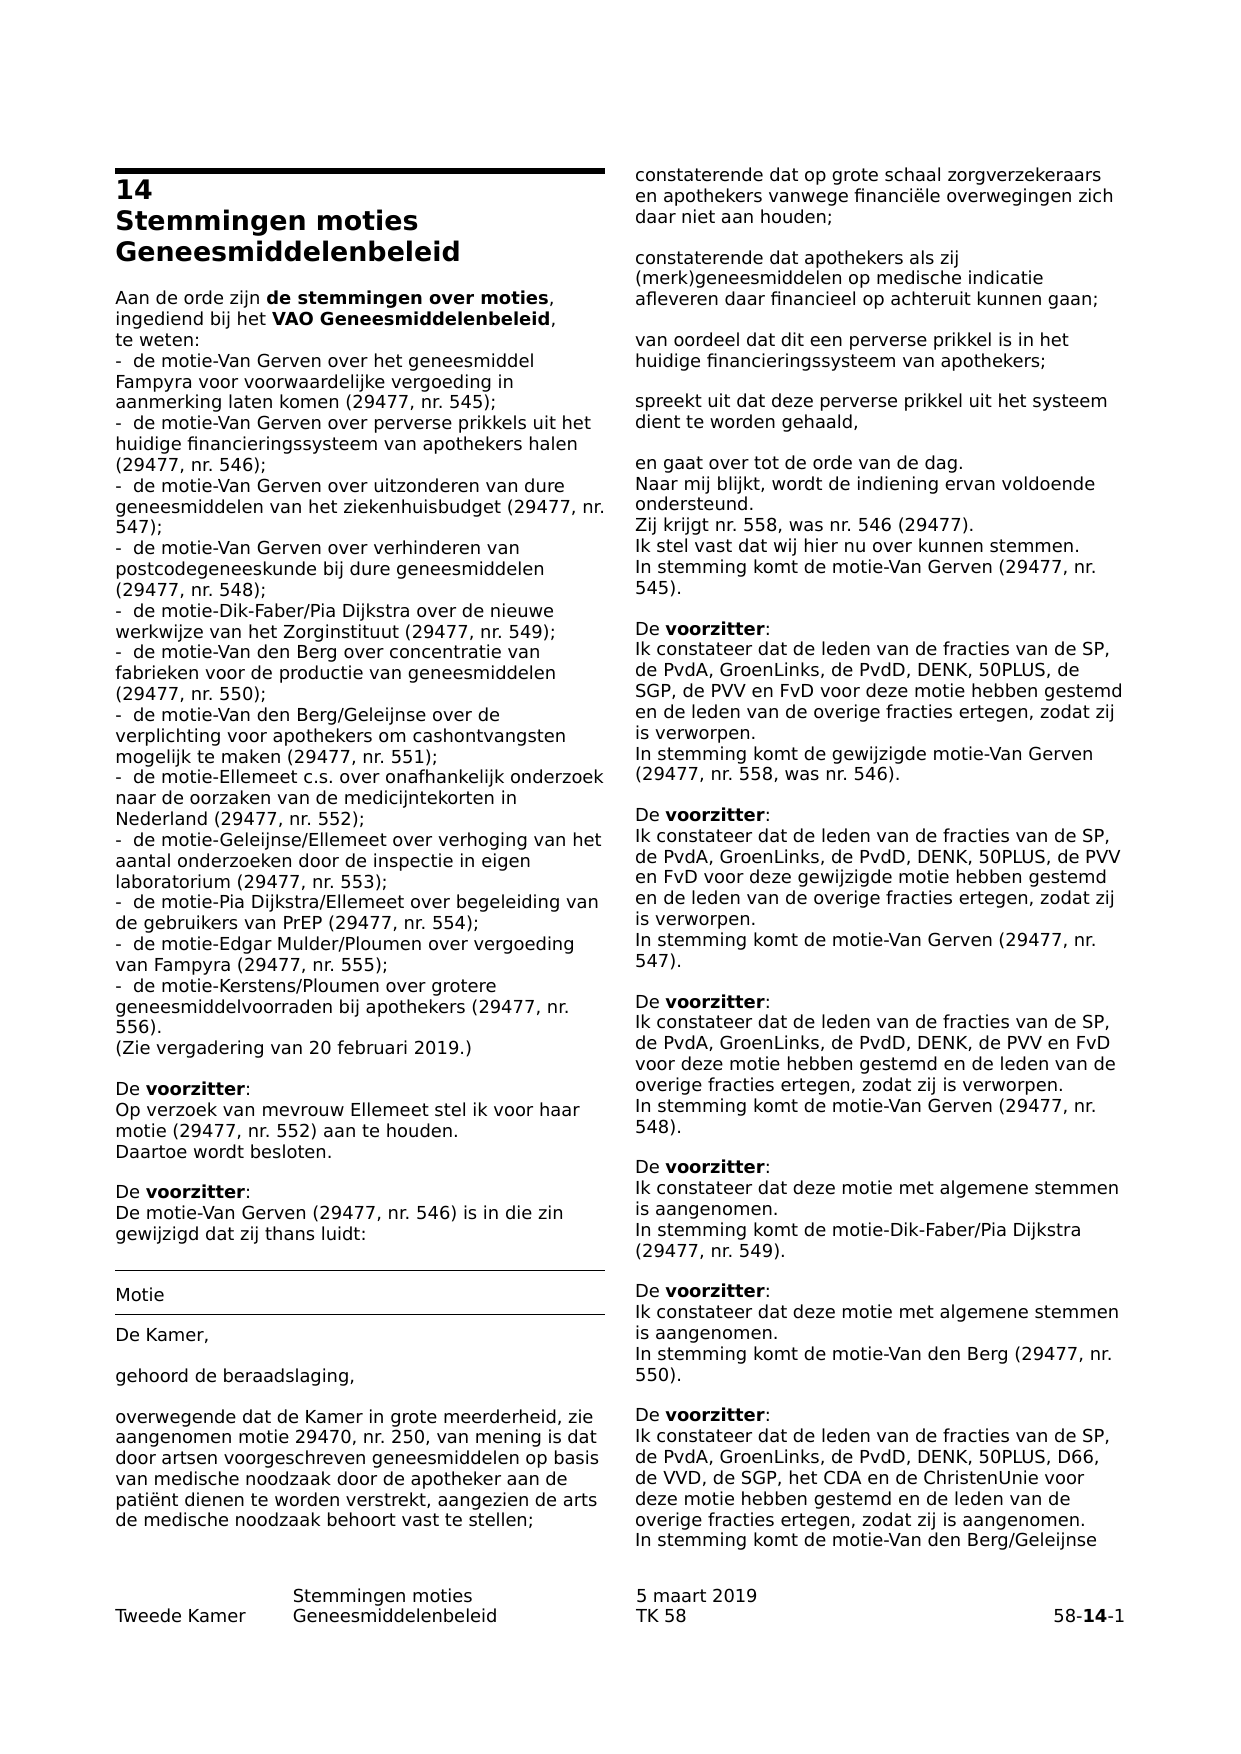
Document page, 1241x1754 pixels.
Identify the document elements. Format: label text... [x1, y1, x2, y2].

text Naar mij blijkt, wordt de indiening ervan voldoende ondersteund. [635, 473, 1125, 515]
text Aan de orde zijn de stemmingen over moties, ingediend bij het VAO Geneesmiddelenbeleid, [115, 288, 605, 330]
text In stemming komt de motie-Van Gerven (29477, nr. 548). [635, 1096, 1125, 1137]
text In stemming komt de motie-Van Gerven (29477, nr. 545). [635, 557, 1125, 598]
list de motie-Kerstens/Ploumen over grotere geneesmiddelvoorraden bij apothekers (29477, nr. 556). [115, 976, 605, 1038]
text Op verzoek van mevrouw Ellemeet stel ik voor haar motie (29477, nr. 552) aan te houden. [115, 1100, 605, 1141]
text Ik stel vast dat wij hier nu over kunnen stemmen. [635, 536, 1125, 557]
text De voorzitter: [635, 805, 1125, 826]
text en gaat over tot de orde van de dag. [635, 453, 1125, 473]
text De voorzitter: [635, 1281, 1125, 1302]
text gehoord de beraadslaging, [115, 1366, 605, 1387]
text spreekt uit dat deze perverse prikkel uit het systeem dient te worden gehaald, [635, 391, 1125, 433]
text In stemming komt de gewijzigde motie-Van Gerven (29477, nr. 558, was nr. 546). [635, 743, 1125, 785]
text Ik constateer dat deze motie met algemene stemmen is aangenomen. [635, 1302, 1125, 1344]
list de motie-Edgar Mulder/Ploumen over vergoeding van Fampyra (29477, nr. 555); [115, 934, 605, 976]
text te weten: [115, 330, 605, 351]
list de motie-Dik-Faber/Pia Dijkstra over de nieuwe werkwijze van het Zorginstituut (29477, nr. 549); [115, 601, 605, 642]
text De motie-Van Gerven (29477, nr. 546) is in die zin gewijzigd dat zij thans luidt: [115, 1203, 605, 1244]
text Zij krijgt nr. 558, was nr. 546 (29477). [635, 515, 1125, 536]
text In stemming komt de motie-Van den Berg/Geleijnse [635, 1530, 1125, 1551]
text De voorzitter: [635, 991, 1125, 1012]
text Ik constateer dat de leden van de fracties van de SP, de PvdA, GroenLinks, de PvdD, DENK, 50PLUS, de PVV en FvD voor deze gewijzigde motie hebben gestemd en de leden van de overige fracties ertegen, zodat zij is verworpen. [635, 826, 1125, 930]
text Ik constateer dat de leden van de fracties van de SP, de PvdA, GroenLinks, de PvdD, DENK, de PVV en FvD voor deze motie hebben gestemd en de leden van de overige fracties ertegen, zodat zij is verworpen. [635, 1012, 1125, 1096]
text De voorzitter: [115, 1182, 605, 1203]
text constaterende dat op grote schaal zorgverzekeraars en apothekers vanwege financiële overwegingen zich daar niet aan houden; [635, 165, 1125, 227]
text De voorzitter: [115, 1079, 605, 1100]
text Motie [115, 1284, 605, 1305]
text De voorzitter: [635, 1405, 1125, 1426]
list de motie-Van Gerven over verhinderen van postcodegeneeskunde bij dure geneesmiddelen (29477, nr. 548); [115, 538, 605, 601]
list de motie-Pia Dijkstra/Ellemeet over begeleiding van de gebruikers van PrEP (29477, nr. 554); [115, 892, 605, 934]
text overwegende dat de Kamer in grote meerderheid, zie aangenomen motie 29470, nr. 250, van mening is dat door artsen voorgeschreven geneesmiddelen op basis van medische noodzaak door de apotheker aan de patiënt dienen te worden verstrekt, aangezien de arts de medische noodzaak behoort vast te stellen; [115, 1407, 605, 1531]
text constaterende dat apothekers als zij (merk)geneesmiddelen op medische indicatie afleveren daar financieel op achteruit kunnen gaan; [635, 247, 1125, 310]
text (Zie vergadering van 20 februari 2019.) [115, 1038, 605, 1059]
list de motie-Van Gerven over perverse prikkels uit het huidige financieringssysteem van apothekers halen (29477, nr. 546); [115, 413, 605, 476]
text van oordeel dat dit een perverse prikkel is in het huidige financieringssysteem van apothekers; [635, 330, 1125, 371]
text In stemming komt de motie-Van Gerven (29477, nr. 547). [635, 930, 1125, 971]
text De voorzitter: [635, 1157, 1125, 1178]
list de motie-Van den Berg/Geleijnse over de verplichting voor apothekers om cashontvangsten mogelijk te maken (29477, nr. 551); [115, 705, 605, 767]
list de motie-Van den Berg over concentratie van fabrieken voor de productie van geneesmiddelen (29477, nr. 550); [115, 642, 605, 705]
list de motie-Ellemeet c.s. over onafhankelijk onderzoek naar de oorzaken van de medicijntekorten in Nederland (29477, nr. 552); [115, 767, 605, 830]
text Ik constateer dat de leden van de fracties van de SP, de PvdA, GroenLinks, de PvdD, DENK, 50PLUS, de SGP, de PVV en FvD voor deze motie hebben gestemd en de leden van de overige fracties ertegen, zodat zij is verworpen. [635, 639, 1125, 743]
text Ik constateer dat de leden van de fracties van de SP, de PvdA, GroenLinks, de PvdD, DENK, 50PLUS, D66, de VVD, de SGP, het CDA en de ChristenUnie voor deze motie hebben gestemd en de leden van de overige fracties ertegen, zodat zij is aangenomen. [635, 1426, 1125, 1530]
list de motie-Geleijnse/Ellemeet over verhoging van het aantal onderzoeken door de inspectie in eigen laboratorium (29477, nr. 553); [115, 830, 605, 892]
title 14 Stemmingen moties Geneesmiddelenbeleid [115, 174, 605, 268]
text Ik constateer dat deze motie met algemene stemmen is aangenomen. [635, 1178, 1125, 1219]
list de motie-Van Gerven over het geneesmiddel Fampyra voor voorwaardelijke vergoeding in aanmerking laten komen (29477, nr. 545); [115, 351, 605, 413]
text De voorzitter: [635, 618, 1125, 639]
list de motie-Van Gerven over uitzonderen van dure geneesmiddelen van het ziekenhuisbudget (29477, nr. 547); [115, 476, 605, 538]
text In stemming komt de motie-Dik-Faber/Pia Dijkstra (29477, nr. 549). [635, 1219, 1125, 1261]
text De Kamer, [115, 1325, 605, 1346]
text Daartoe wordt besloten. [115, 1141, 605, 1162]
text In stemming komt de motie-Van den Berg (29477, nr. 550). [635, 1344, 1125, 1385]
